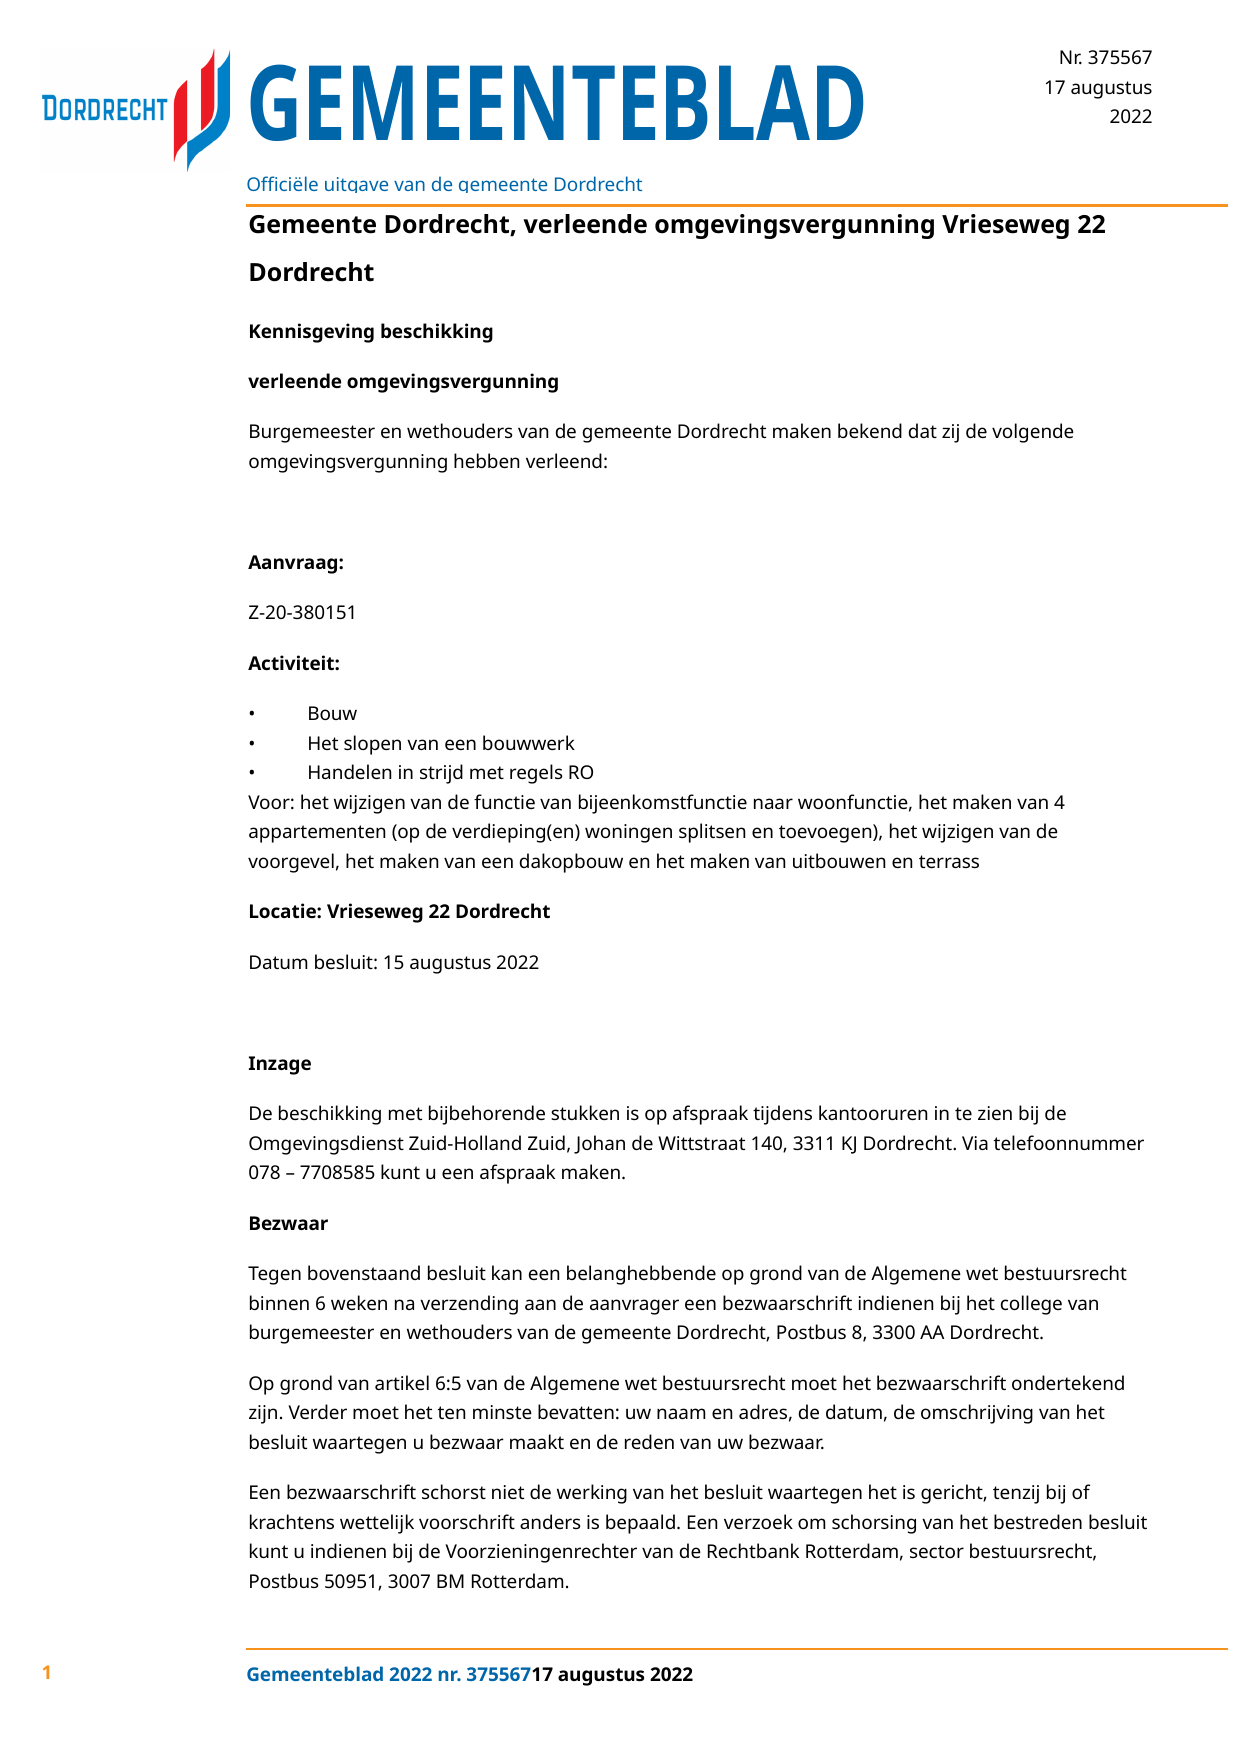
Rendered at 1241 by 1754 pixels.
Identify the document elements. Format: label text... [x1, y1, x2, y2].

text Activiteit: [248, 650, 1152, 676]
text Locatie: Vrieseweg 22 Dordrecht [248, 899, 1152, 924]
text Een bezwaarschrift schorst niet de werking van het besluit waartegen het is gericht, tenzij bij of krachtens wettelijk voorschrift anders is bepaald. Een verzoek om schorsing van het bestreden besluit kunt u indienen bij de Voorzieningenrechter van de Rechtbank Rotterdam, sector bestuursrecht, Postbus 50951, 3007 BM Rotterdam. [248, 1479, 1152, 1594]
text Voor: het wijzigen van de functie van bijeenkomstfunctie naar woonfunctie, het maken van 4 appartementen (op de verdieping(en) woningen splitsen en toevoegen), het wijzigen van de voorgevel, het maken van een dakopbouw en het maken van uitbouwen en terrass [248, 789, 1152, 874]
text Kennisgeving beschikking [248, 318, 1152, 344]
text Datum besluit: 15 augustus 2022 [248, 949, 1152, 975]
text Bezwaar [248, 1210, 1152, 1236]
list Het slopen van een bouwwerk [248, 730, 1152, 756]
picture [41, 47, 231, 172]
list Handelen in strijd met regels RO [248, 759, 1152, 785]
text Gemeente Dordrecht, verleende omgevingsvergunning Vrieseweg 22 Dordrecht [248, 207, 1152, 288]
text Burgemeester en wethouders van de gemeente Dordrecht maken bekend dat zij de volgende omgevingsvergunning hebben verleend: [248, 419, 1152, 474]
text Tegen bovenstaand besluit kan een belanghebbende op grond van de Algemene wet bestuursrecht binnen 6 weken na verzending aan de aanvrager een bezwaarschrift indienen bij het college van burgemeester en wethouders van de gemeente Dordrecht, Postbus 8, 3300 AA Dordrecht. [248, 1260, 1152, 1345]
text verleende omgevingsvergunning [248, 368, 1152, 394]
list Bouw [248, 700, 1152, 726]
text Z-20-380151 [248, 599, 1152, 625]
text De beschikking met bijbehorende stukken is op afspraak tijdens kantooruren in te zien bij de Omgevingsdienst Zuid-Holland Zuid, Johan de Wittstraat 140, 3311 KJ Dordrecht. Via telefoonnummer 078 – 7708585 kunt u een afspraak maken. [248, 1100, 1152, 1185]
text Aanvraag: [248, 549, 1152, 575]
text Op grond van artikel 6:5 van de Algemene wet bestuursrecht moet het bezwaarschrift ondertekend zijn. Verder moet het ten minste bevatten: uw naam en adres, de datum, de omschrijving van het besluit waartegen u bezwaar maakt en de reden van uw bezwaar. [248, 1370, 1152, 1455]
text Inzage [248, 1050, 1152, 1076]
